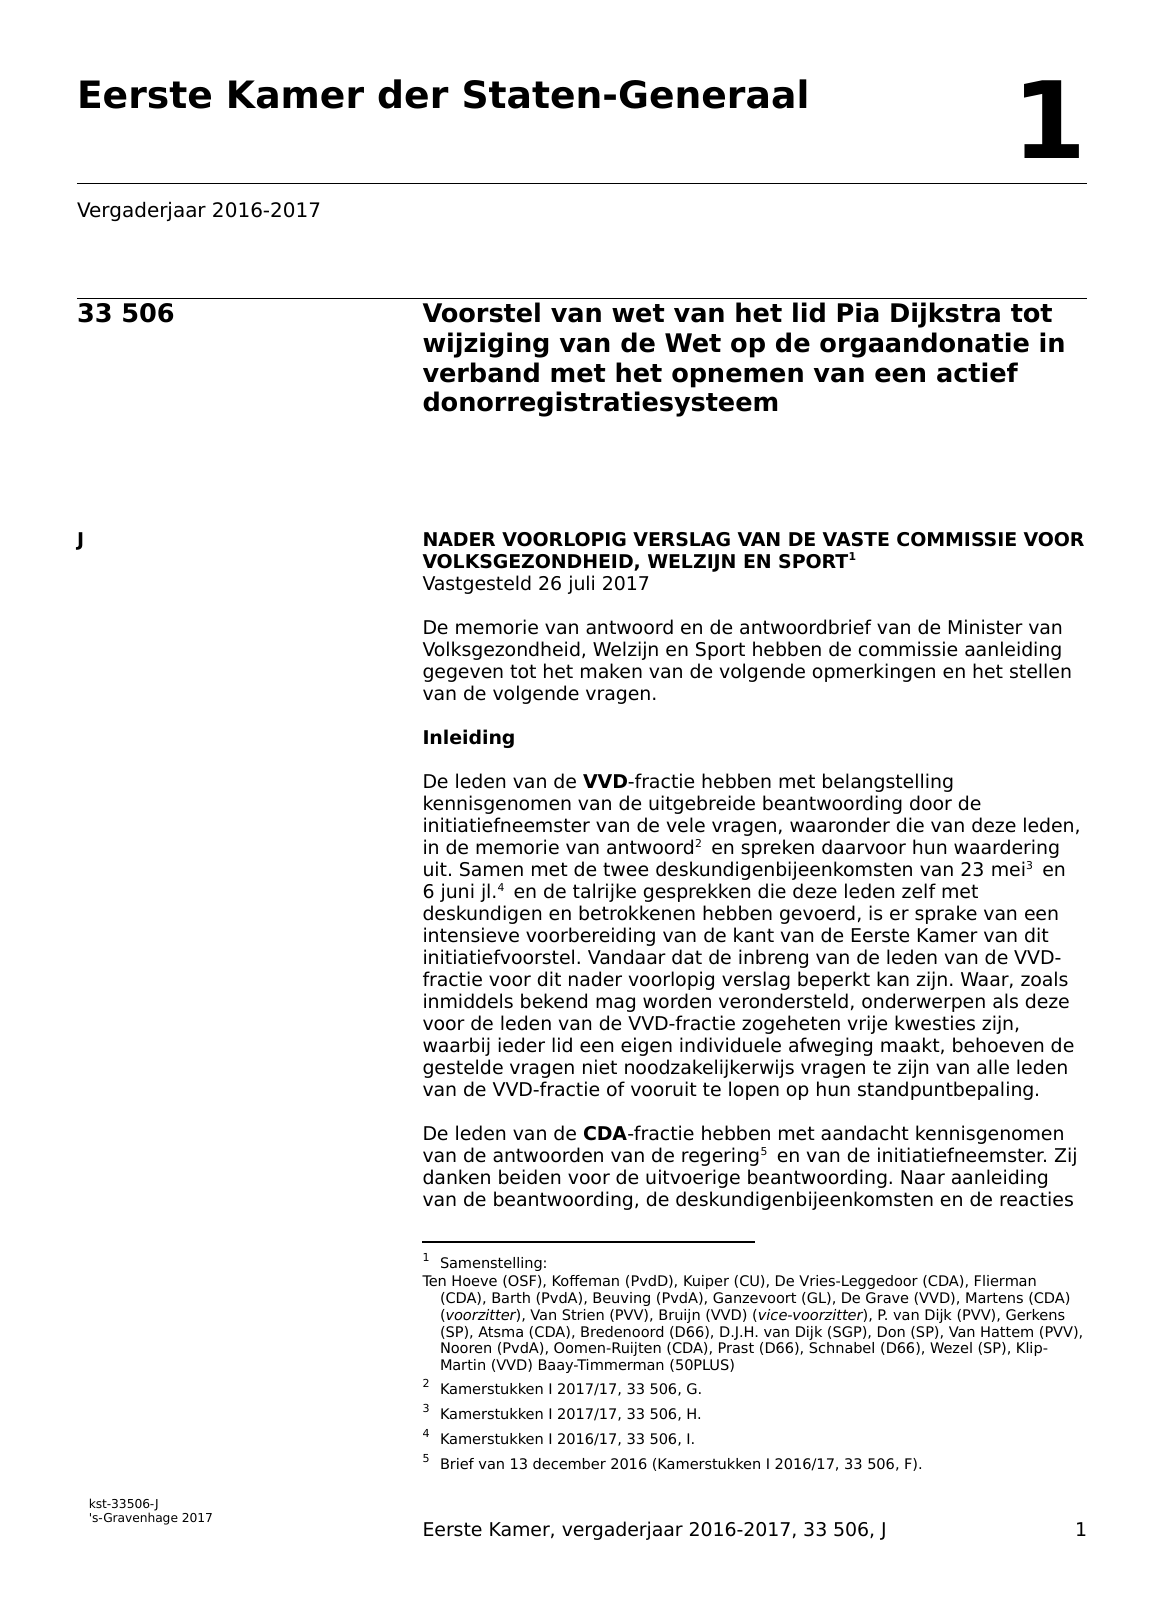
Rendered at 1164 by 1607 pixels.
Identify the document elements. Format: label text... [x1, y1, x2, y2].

text Kamerstukken I 2017/17, 33 506, H. [422, 1402, 1087, 1424]
text Kamerstukken I 2016/17, 33 506, I. [422, 1427, 1087, 1449]
text kst-33506-J [88, 1497, 323, 1511]
table_header 1 [886, 59, 1087, 183]
text Vastgesteld 26 juli 2017 [422, 573, 1087, 595]
subtitle Inleiding [422, 727, 1087, 749]
text De leden van de CDA-fractie hebben met aandacht kennisgenomen van de antwoorden van de regering en van de initiatiefneemster. Zij danken beiden voor de uitvoerige beantwoording. Naar aanleiding van de beantwoording, de deskundigenbijeenkomsten en de reacties [422, 1123, 1087, 1211]
subtitle J NADER VOORLOPIG VERSLAG VAN DE VASTE COMMISSIE VOOR VOLKSGEZONDHEID, WELZIJN EN SPORT [77, 529, 1087, 573]
table_cell Vergaderjaar 2016-2017 [77, 184, 1087, 298]
text Ten Hoeve (OSF), Koffeman (PvdD), Kuiper (CU), De Vries-Leggedoor (CDA), Flierman (CDA), Barth (PvdA), Beuving (PvdA), Ganzevoort (GL), De Grave (VVD), Martens (CDA) (voorzitter), Van Strien (PVV), Bruijn (VVD) (vice-voorzitter), P. van Dijk (PVV), Gerkens (SP), Atsma (CDA), Bredenoord (D66), D.J.H. van Dijk (SGP), Don (SP), Van Hattem (PVV), Nooren (PvdA), Oomen-Ruijten (CDA), Prast (D66), Schnabel (D66), Wezel (SP), Klip-Martin (VVD) Baay-Timmerman (50PLUS) [422, 1273, 1087, 1374]
subtitle 33 506 Voorstel van wet van het lid Pia Dijkstra tot wijziging van de Wet op de orgaandonatie in verband met het opnemen van een actief donorregistratiesysteem [77, 299, 1087, 418]
text De leden van de VVD-fractie hebben met belangstelling kennisgenomen van de uitgebreide beantwoording door de initiatiefneemster van de vele vragen, waaronder die van deze leden, in de memorie van antwoord en spreken daarvoor hun waardering uit. Samen met de twee deskundigenbijeenkomsten van 23 mei en 6 juni jl. en de talrijke gesprekken die deze leden zelf met deskundigen en betrokkenen hebben gevoerd, is er sprake van een intensieve voorbereiding van de kant van de Eerste Kamer van dit initiatiefvoorstel. Vandaar dat de inbreng van de leden van de VVD-fractie voor dit nader voorlopig verslag beperkt kan zijn. Waar, zoals inmiddels bekend mag worden verondersteld, onderwerpen als deze voor de leden van de VVD-fractie zogeheten vrije kwesties zijn, waarbij ieder lid een eigen individuele afweging maakt, behoeven de gestelde vragen niet noodzakelijkerwijs vragen te zijn van alle leden van de VVD-fractie of vooruit te lopen op hun standpuntbepaling. [422, 771, 1087, 1101]
table_header Eerste Kamer der Staten-Generaal [77, 59, 886, 183]
text Kamerstukken I 2017/17, 33 506, G. [422, 1377, 1087, 1399]
text 's-Gravenhage 2017 [88, 1511, 323, 1525]
text Brief van 13 december 2016 (Kamerstukken I 2016/17, 33 506, F). [422, 1452, 1087, 1474]
text Samenstelling: [422, 1251, 1087, 1273]
text De memorie van antwoord en de antwoordbrief van de Minister van Volksgezondheid, Welzijn en Sport hebben de commissie aanleiding gegeven tot het maken van de volgende opmerkingen en het stellen van de volgende vragen. [422, 617, 1087, 705]
